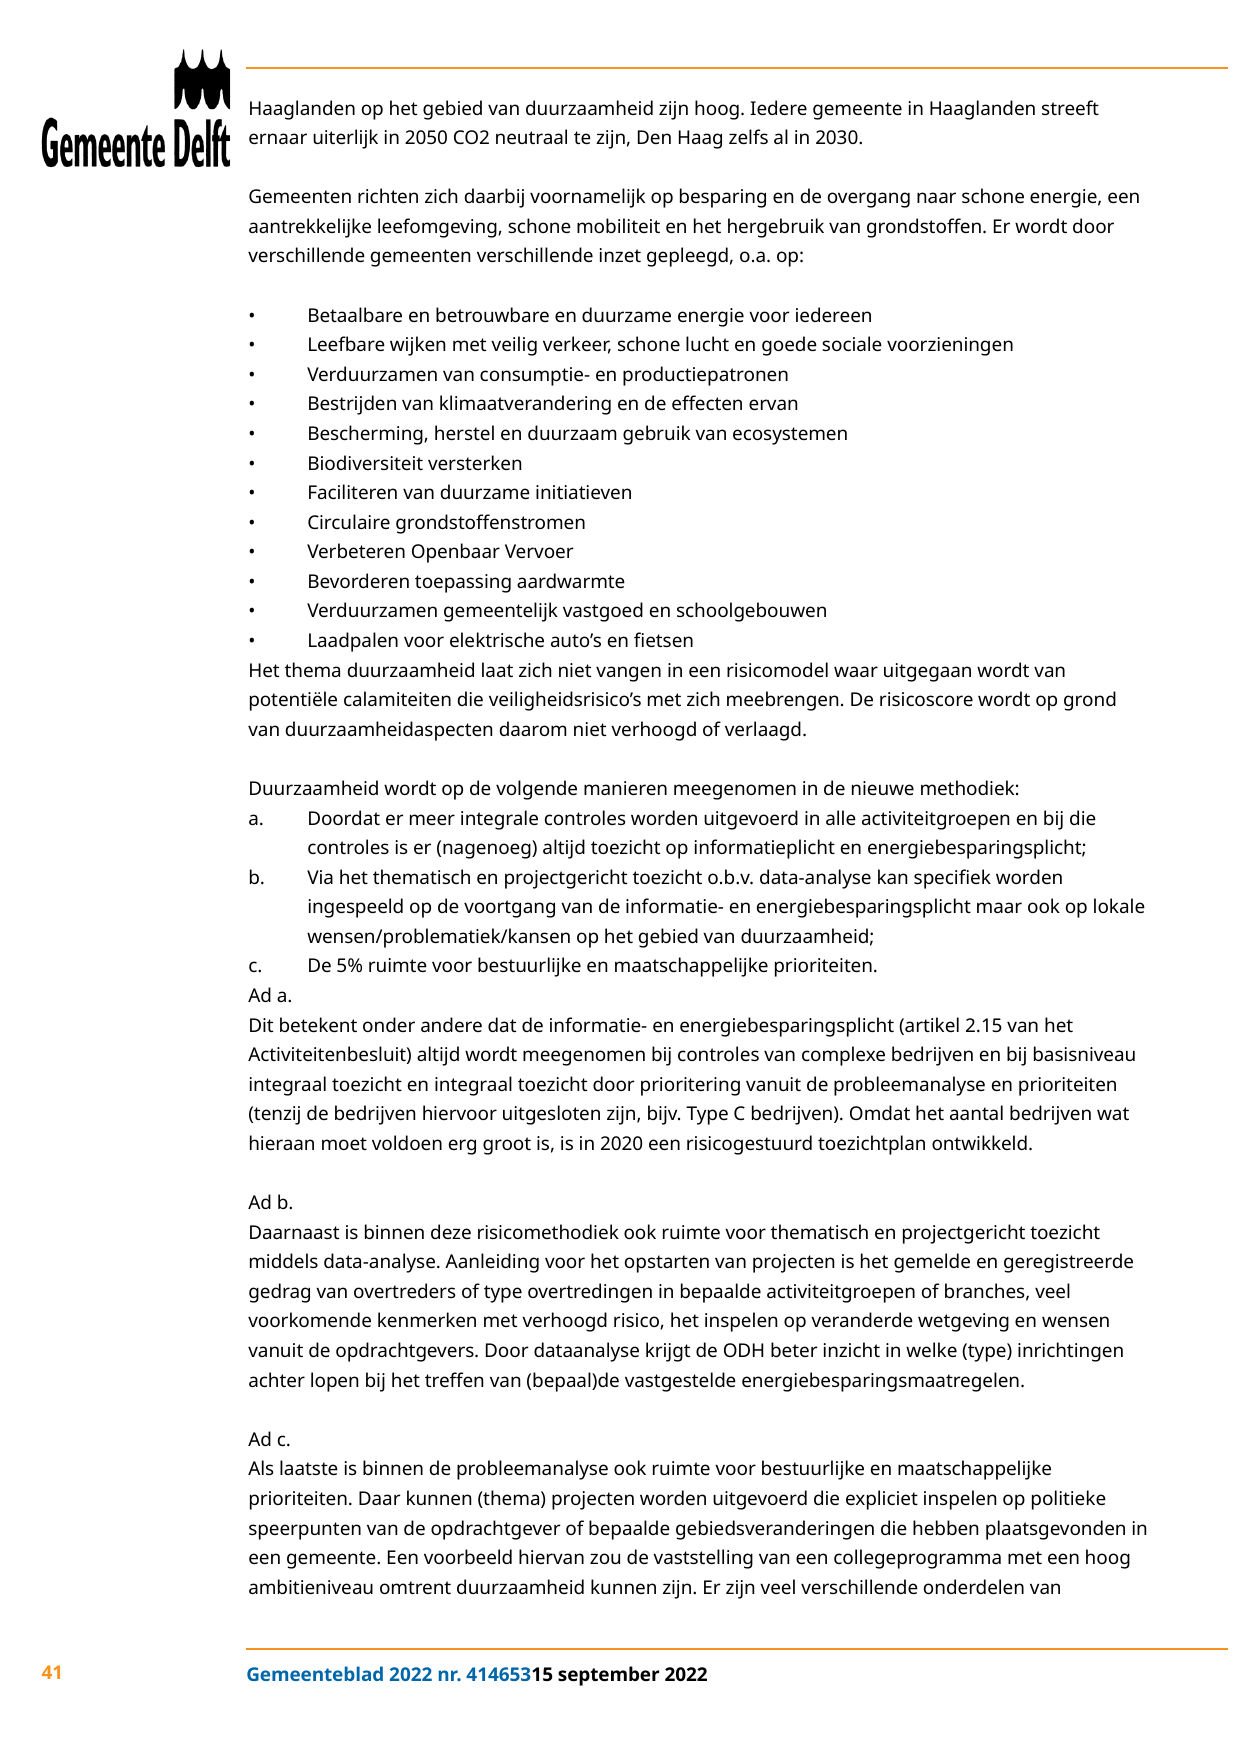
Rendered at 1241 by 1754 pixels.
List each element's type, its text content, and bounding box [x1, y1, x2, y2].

list Via het thematisch en projectgericht toezicht o.b.v. data-analyse kan specifiek worden ingespeeld op de voortgang van de informatie- en energiebesparingsplicht maar ook op lokale wensen/problematiek/kansen op het gebied van duurzaamheid; [248, 864, 1152, 949]
list Bescherming, herstel en duurzaam gebruik van ecosystemen [248, 420, 1152, 446]
list Leefbare wijken met veilig verkeer, schone lucht en goede sociale voorzieningen [248, 331, 1152, 357]
text Dit betekent onder andere dat de informatie- en energiebesparingsplicht (artikel 2.15 van het Activiteitenbesluit) altijd wordt meegenomen bij controles van complexe bedrijven en bij basisniveau integraal toezicht en integraal toezicht door prioritering vanuit de probleemanalyse en prioriteiten (tenzij de bedrijven hiervoor uitgesloten zijn, bijv. Type C bedrijven). Omdat het aantal bedrijven wat hieraan moet voldoen erg groot is, is in 2020 een risicogestuurd toezichtplan ontwikkeld. [248, 1012, 1152, 1156]
list Verduurzamen gemeentelijk vastgoed en schoolgebouwen [248, 598, 1152, 623]
list Bestrijden van klimaatverandering en de effecten ervan [248, 391, 1152, 416]
list Verduurzamen van consumptie- en productiepatronen [248, 361, 1152, 387]
text Ad b. [248, 1189, 1152, 1215]
picture [41, 47, 231, 172]
text Haaglanden op het gebied van duurzaamheid zijn hoog. Iedere gemeente in Haaglanden streeft ernaar uiterlijk in 2050 CO2 neutraal te zijn, Den Haag zelfs al in 2030. [248, 95, 1152, 150]
list Verbeteren Openbaar Vervoer [248, 538, 1152, 564]
text Het thema duurzaamheid laat zich niet vangen in een risicomodel waar uitgegaan wordt van potentiële calamiteiten die veiligheidsrisico’s met zich meebrengen. De risicoscore wordt op grond van duurzaamheidaspecten daarom niet verhoogd of verlaagd. [248, 657, 1152, 742]
text Gemeenten richten zich daarbij voornamelijk op besparing en de overgang naar schone energie, een aantrekkelijke leefomgeving, schone mobiliteit en het hergebruik van grondstoffen. Er wordt door verschillende gemeenten verschillende inzet gepleegd, o.a. op: [248, 183, 1152, 268]
text Daarnaast is binnen deze risicomethodiek ook ruimte voor thematisch en projectgericht toezicht middels data-analyse. Aanleiding voor het opstarten van projecten is het gemelde en geregistreerde gedrag van overtreders of type overtredingen in bepaalde activiteitgroepen of branches, veel voorkomende kenmerken met verhoogd risico, het inspelen op veranderde wetgeving en wensen vanuit de opdrachtgevers. Door dataanalyse krijgt de ODH beter inzicht in welke (type) inrichtingen achter lopen bij het treffen van (bepaal)de vastgestelde energiebesparingsmaatregelen. [248, 1219, 1152, 1393]
text Duurzaamheid wordt op de volgende manieren meegenomen in de nieuwe methodiek: [248, 775, 1152, 801]
list Circulaire grondstoffenstromen [248, 509, 1152, 535]
list Faciliteren van duurzame initiatieven [248, 479, 1152, 505]
list Doordat er meer integrale controles worden uitgevoerd in alle activiteitgroepen en bij die controles is er (nagenoeg) altijd toezicht op informatieplicht en energiebesparingsplicht; [248, 805, 1152, 860]
list De 5% ruimte voor bestuurlijke en maatschappelijke prioriteiten. [248, 953, 1152, 978]
text Als laatste is binnen de probleemanalyse ook ruimte voor bestuurlijke en maatschappelijke prioriteiten. Daar kunnen (thema) projecten worden uitgevoerd die expliciet inspelen op politieke speerpunten van de opdrachtgever of bepaalde gebiedsveranderingen die hebben plaatsgevonden in een gemeente. Een voorbeeld hiervan zou de vaststelling van een collegeprogramma met een hoog ambitieniveau omtrent duurzaamheid kunnen zijn. Er zijn veel verschillende onderdelen van [248, 1456, 1152, 1600]
list Biodiversiteit versterken [248, 450, 1152, 476]
list Laadpalen voor elektrische auto’s en fietsen [248, 627, 1152, 653]
list Betaalbare en betrouwbare en duurzame energie voor iedereen [248, 302, 1152, 328]
list Bevorderen toepassing aardwarmte [248, 568, 1152, 594]
text Ad a. [248, 982, 1152, 1008]
text Ad c. [248, 1426, 1152, 1452]
